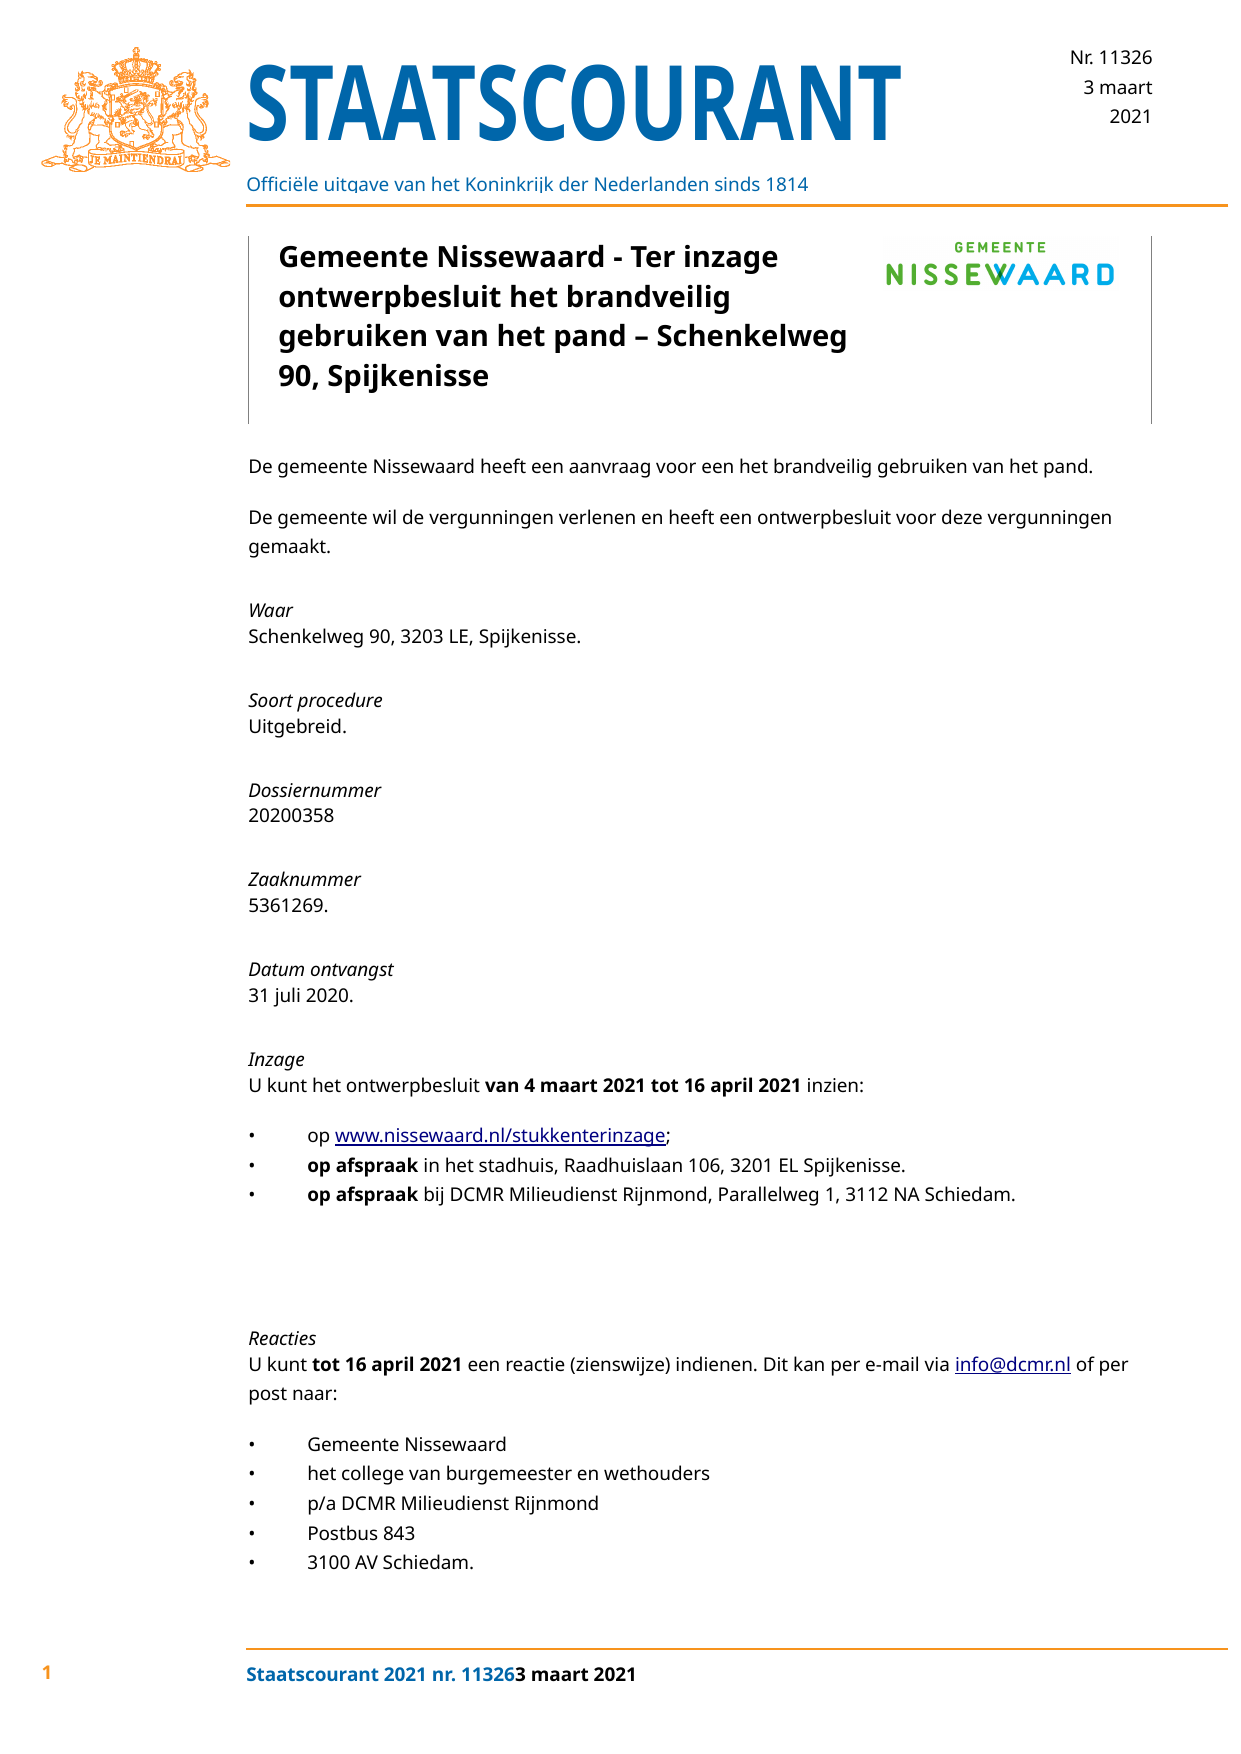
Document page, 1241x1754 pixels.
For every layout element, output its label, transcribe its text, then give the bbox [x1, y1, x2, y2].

text Soort procedure [248, 687, 1152, 713]
list Postbus 843 [248, 1520, 1152, 1546]
list op www.nissewaard.nl/stukkenterinzage; [248, 1122, 1152, 1148]
text De gemeente wil de vergunningen verlenen en heeft een ontwerpbesluit voor deze vergunningen gemaakt. [248, 504, 1152, 559]
text Uitgebreid. [248, 713, 1152, 739]
list 3100 AV Schiedam. [248, 1549, 1152, 1575]
picture [882, 236, 1119, 291]
text 20200358 [248, 803, 1152, 828]
list op afspraak in het stadhuis, Raadhuislaan 106, 3201 EL Spijkenisse. [248, 1152, 1152, 1177]
list het college van burgemeester en wethouders [248, 1461, 1152, 1486]
text U kunt tot 16 april 2021 een reactie (zienswijze) indienen. Dit kan per e-mail via info@dcmr.nl of per post naar: [248, 1351, 1152, 1406]
table_header Gemeente Nissewaard - Ter inzage ontwerpbesluit het brandveilig gebruiken van het pand – Schenkelweg 90, Spijkenisse [249, 236, 850, 424]
text 5361269. [248, 892, 1152, 918]
list p/a DCMR Milieudienst Rijnmond [248, 1490, 1152, 1516]
text U kunt het ontwerpbesluit van 4 maart 2021 tot 16 april 2021 inzien: [248, 1072, 1152, 1097]
text Waar [248, 598, 1152, 623]
text Reacties [248, 1325, 1152, 1351]
table_header [850, 236, 1151, 424]
text 31 juli 2020. [248, 982, 1152, 1008]
picture [41, 47, 231, 172]
text De gemeente Nissewaard heeft een aanvraag voor een het brandveilig gebruiken van het pand. [248, 454, 1152, 479]
text Zaaknummer [248, 867, 1152, 892]
text Dossiernummer [248, 777, 1152, 803]
text Schenkelweg 90, 3203 LE, Spijkenisse. [248, 623, 1152, 649]
text Datum ontvangst [248, 956, 1152, 982]
list op afspraak bij DCMR Milieudienst Rijnmond, Parallelweg 1, 3112 NA Schiedam. [248, 1181, 1152, 1207]
text Inzage [248, 1046, 1152, 1072]
list Gemeente Nissewaard [248, 1431, 1152, 1457]
